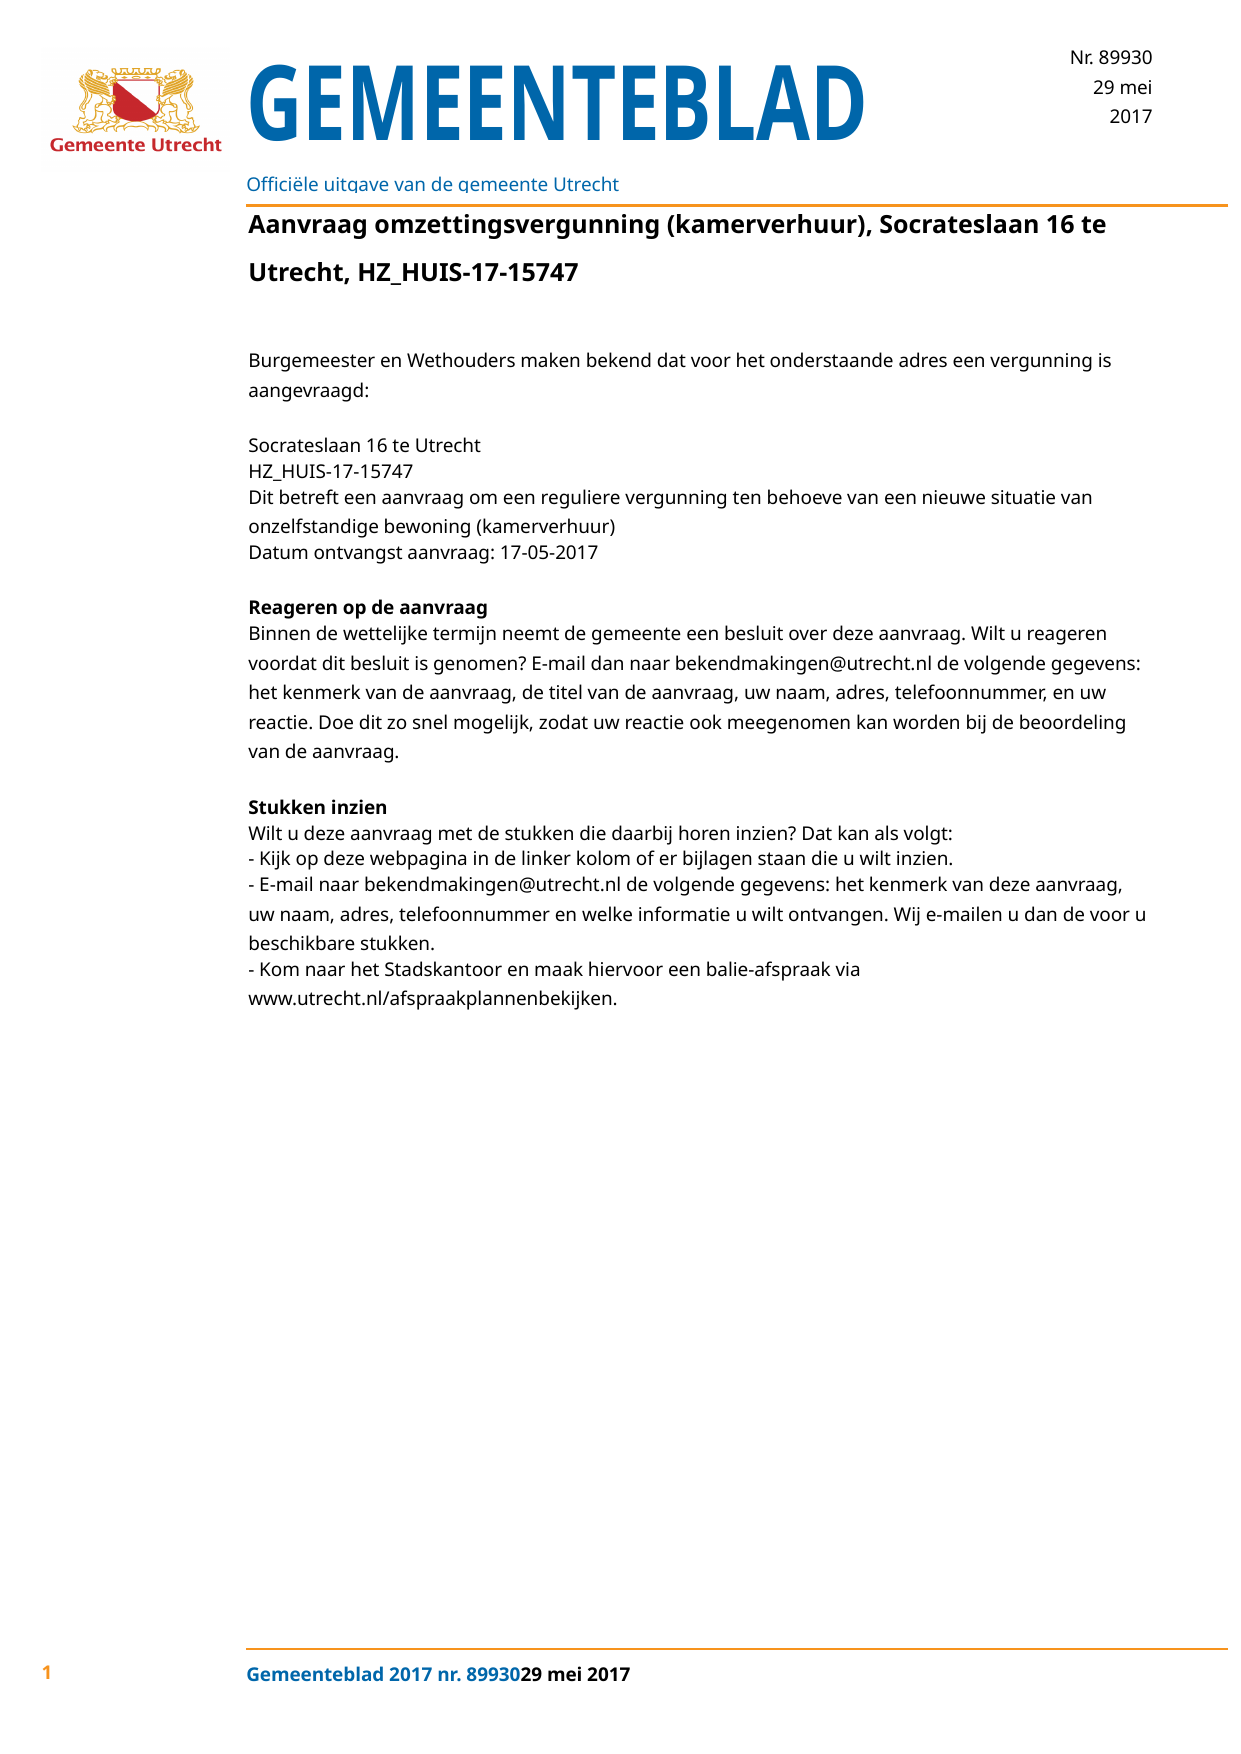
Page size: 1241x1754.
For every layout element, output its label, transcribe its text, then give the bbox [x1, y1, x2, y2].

table_cell Reageren op de aanvraag [248, 595, 1152, 620]
table_cell - Kijk op deze webpagina in de linker kolom of er bijlagen staan die u wilt inzien. [248, 845, 1152, 871]
table_cell - Kom naar het Stadskantoor en maak hiervoor een balie-afspraak via www.utrecht.nl/afspraakplannenbekijken. [248, 956, 1152, 1011]
table_cell Socrateslaan 16 te Utrecht [248, 433, 1152, 458]
table_cell - E-mail naar bekendmakingen@utrecht.nl de volgende gegevens: het kenmerk van deze aanvraag, uw naam, adres, telefoonnummer en welke informatie u wilt ontvangen. Wij e-mailen u dan de voor u beschikbare stukken. [248, 871, 1152, 956]
table_cell Datum ontvangst aanvraag: 17-05-2017 [248, 539, 1152, 594]
table_cell Dit betreft een aanvraag om een reguliere vergunning ten behoeve van een nieuwe situatie van onzelfstandige bewoning (kamerverhuur) [248, 484, 1152, 539]
picture [41, 47, 231, 172]
table_cell HZ_HUIS-17-15747 [248, 458, 1152, 484]
text Aanvraag omzettingsvergunning (kamerverhuur), Socrateslaan 16 te Utrecht, HZ_HUIS-17-15747 [248, 207, 1152, 288]
table_cell Stukken inzien [248, 794, 1152, 820]
table_header Burgemeester en Wethouders maken bekend dat voor het onderstaande adres een vergunning is aangevraagd: [248, 348, 1152, 432]
table_cell Binnen de wettelijke termijn neemt de gemeente een besluit over deze aanvraag. Wilt u reageren voordat dit besluit is genomen? E-mail dan naar bekendmakingen@utrecht.nl de volgende gegevens: het kenmerk van de aanvraag, de titel van de aanvraag, uw naam, adres, telefoonnummer, en uw reactie. Doe dit zo snel mogelijk, zodat uw reactie ook meegenomen kan worden bij de beoordeling van de aanvraag. [248, 620, 1152, 794]
table_cell Wilt u deze aanvraag met de stukken die daarbij horen inzien? Dat kan als volgt: [248, 820, 1152, 845]
